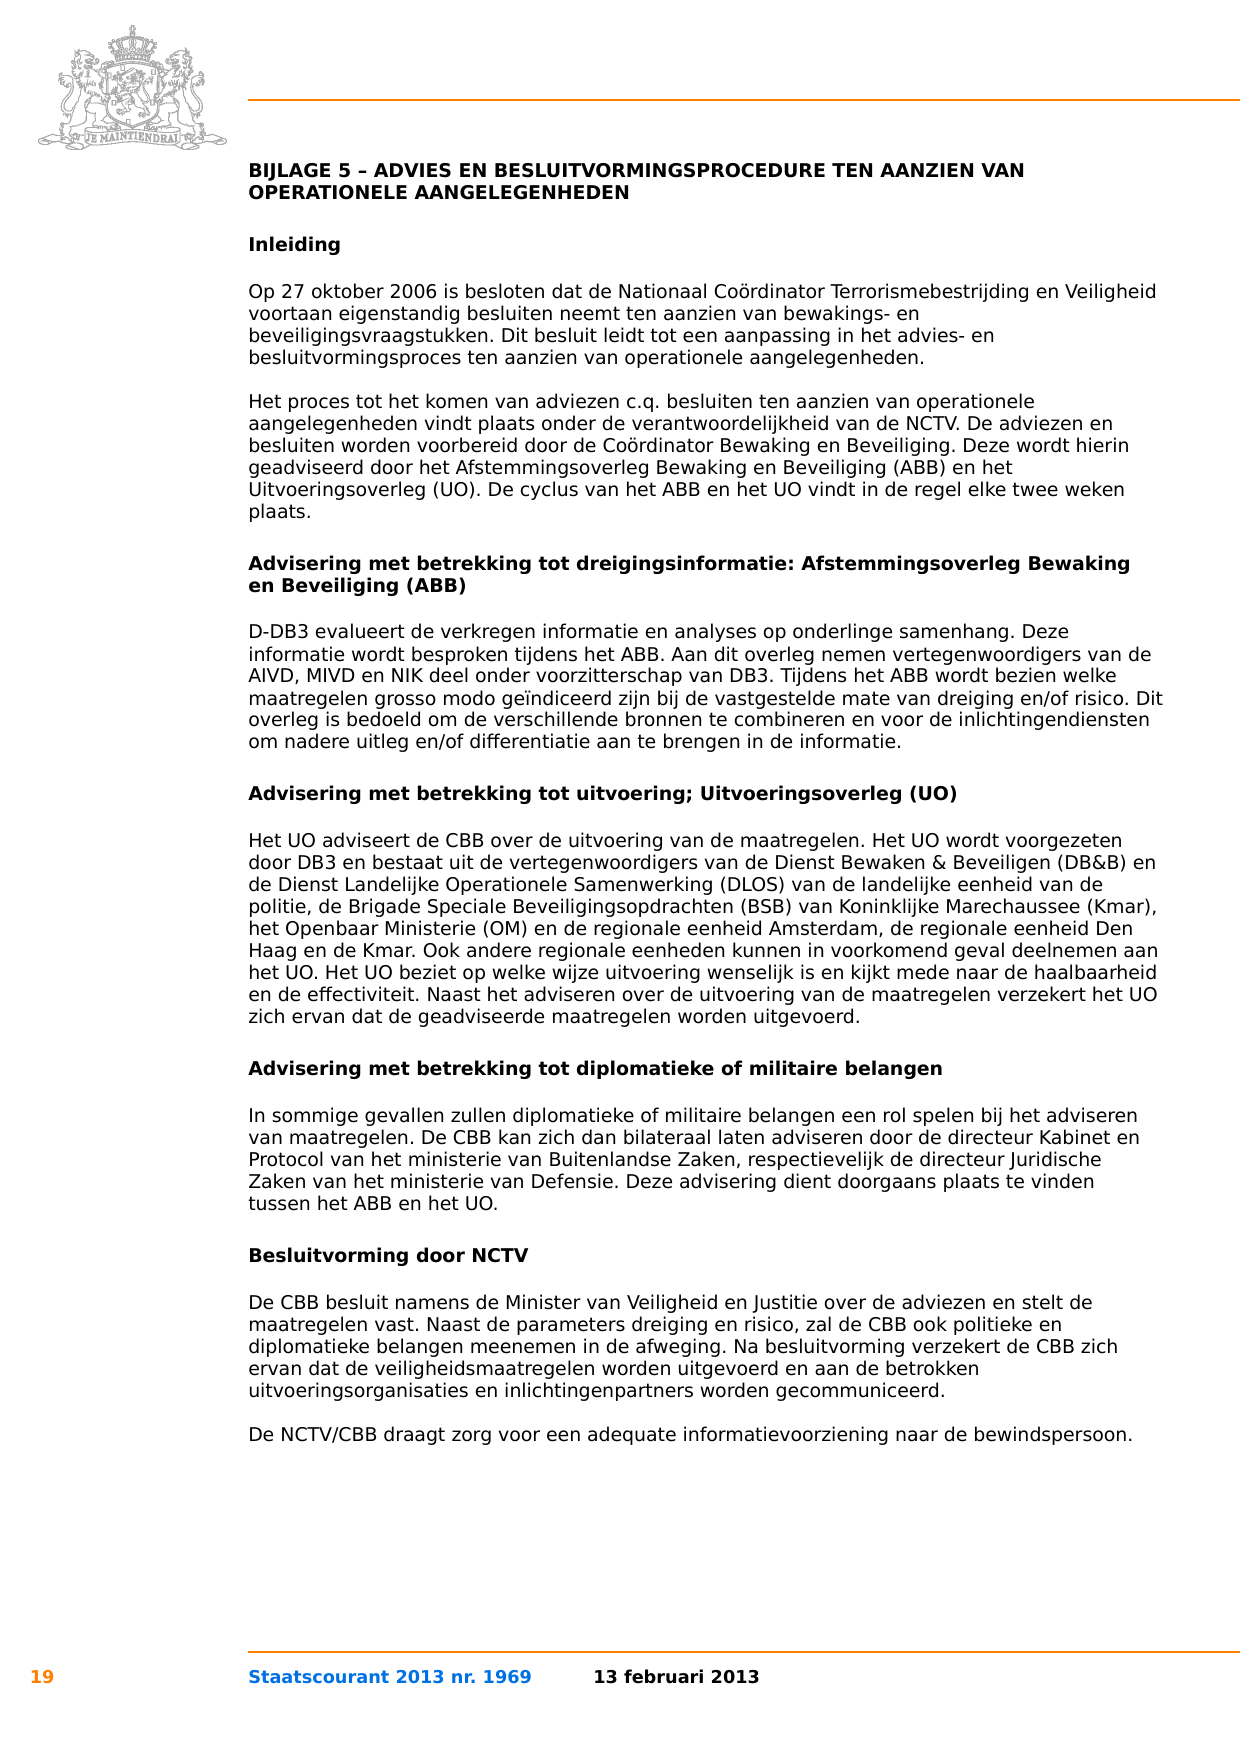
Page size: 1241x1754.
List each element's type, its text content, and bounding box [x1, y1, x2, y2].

text In sommige gevallen zullen diplomatieke of militaire belangen een rol spelen bij het adviseren van maatregelen. De CBB kan zich dan bilateraal laten adviseren door de directeur Kabinet en Protocol van het ministerie van Buitenlandse Zaken, respectievelijk de directeur Juridische Zaken van het ministerie van Defensie. Deze advisering dient doorgaans plaats te vinden tussen het ABB en het UO. [248, 1105, 1163, 1215]
subtitle Advisering met betrekking tot uitvoering; Uitvoeringsoverleg (UO) [248, 783, 1163, 805]
subtitle Advisering met betrekking tot dreigingsinformatie: Afstemmingsoverleg Bewaking en Beveiliging (ABB) [248, 552, 1163, 596]
picture [38, 25, 227, 150]
subtitle BIJLAGE 5 – ADVIES EN BESLUITVORMINGSPROCEDURE TEN AANZIEN VAN OPERATIONELE AANGELEGENHEDEN [248, 160, 1163, 204]
text Het proces tot het komen van adviezen c.q. besluiten ten aanzien van operationele aangelegenheden vindt plaats onder de verantwoordelijkheid van de NCTV. De adviezen en besluiten worden voorbereid door de Coördinator Bewaking en Beveiliging. Deze wordt hierin geadviseerd door het Afstemmingsoverleg Bewaking en Beveiliging (ABB) en het Uitvoeringsoverleg (UO). De cyclus van het ABB en het UO vindt in de regel elke twee weken plaats. [248, 391, 1163, 522]
subtitle Advisering met betrekking tot diplomatieke of militaire belangen [248, 1058, 1163, 1080]
text De NCTV/CBB draagt zorg voor een adequate informatievoorziening naar de bewindspersoon. [248, 1424, 1163, 1446]
subtitle Besluitvorming door NCTV [248, 1245, 1163, 1267]
text De CBB besluit namens de Minister van Veiligheid en Justitie over de adviezen en stelt de maatregelen vast. Naast de parameters dreiging en risico, zal de CBB ook politieke en diplomatieke belangen meenemen in de afweging. Na besluitvorming verzekert de CBB zich ervan dat de veiligheidsmaatregelen worden uitgevoerd en aan de betrokken uitvoeringsorganisaties en inlichtingenpartners worden gecommuniceerd. [248, 1292, 1163, 1402]
text Op 27 oktober 2006 is besloten dat de Nationaal Coördinator Terrorismebestrijding en Veiligheid voortaan eigenstandig besluiten neemt ten aanzien van bewakings- en beveiligingsvraagstukken. Dit besluit leidt tot een aanpassing in het advies- en besluitvormingsproces ten aanzien van operationele aangelegenheden. [248, 281, 1163, 369]
subtitle Inleiding [248, 234, 1163, 256]
text D-DB3 evalueert de verkregen informatie en analyses op onderlinge samenhang. Deze informatie wordt besproken tijdens het ABB. Aan dit overleg nemen vertegenwoordigers van de AIVD, MIVD en NIK deel onder voorzitterschap van DB3. Tijdens het ABB wordt bezien welke maatregelen grosso modo geïndiceerd zijn bij de vastgestelde mate van dreiging en/of risico. Dit overleg is bedoeld om de verschillende bronnen te combineren en voor de inlichtingendiensten om nadere uitleg en/of differentiatie aan te brengen in de informatie. [248, 621, 1163, 753]
text Het UO adviseert de CBB over de uitvoering van de maatregelen. Het UO wordt voorgezeten door DB3 en bestaat uit de vertegenwoordigers van de Dienst Bewaken & Beveiligen (DB&B) en de Dienst Landelijke Operationele Samenwerking (DLOS) van de landelijke eenheid van de politie, de Brigade Speciale Beveiligingsopdrachten (BSB) van Koninklijke Marechaussee (Kmar), het Openbaar Ministerie (OM) en de regionale eenheid Amsterdam, de regionale eenheid Den Haag en de Kmar. Ook andere regionale eenheden kunnen in voorkomend geval deelnemen aan het UO. Het UO beziet op welke wijze uitvoering wenselijk is en kijkt mede naar de haalbaarheid en de effectiviteit. Naast het adviseren over de uitvoering van de maatregelen verzekert het UO zich ervan dat de geadviseerde maatregelen worden uitgevoerd. [248, 830, 1163, 1028]
